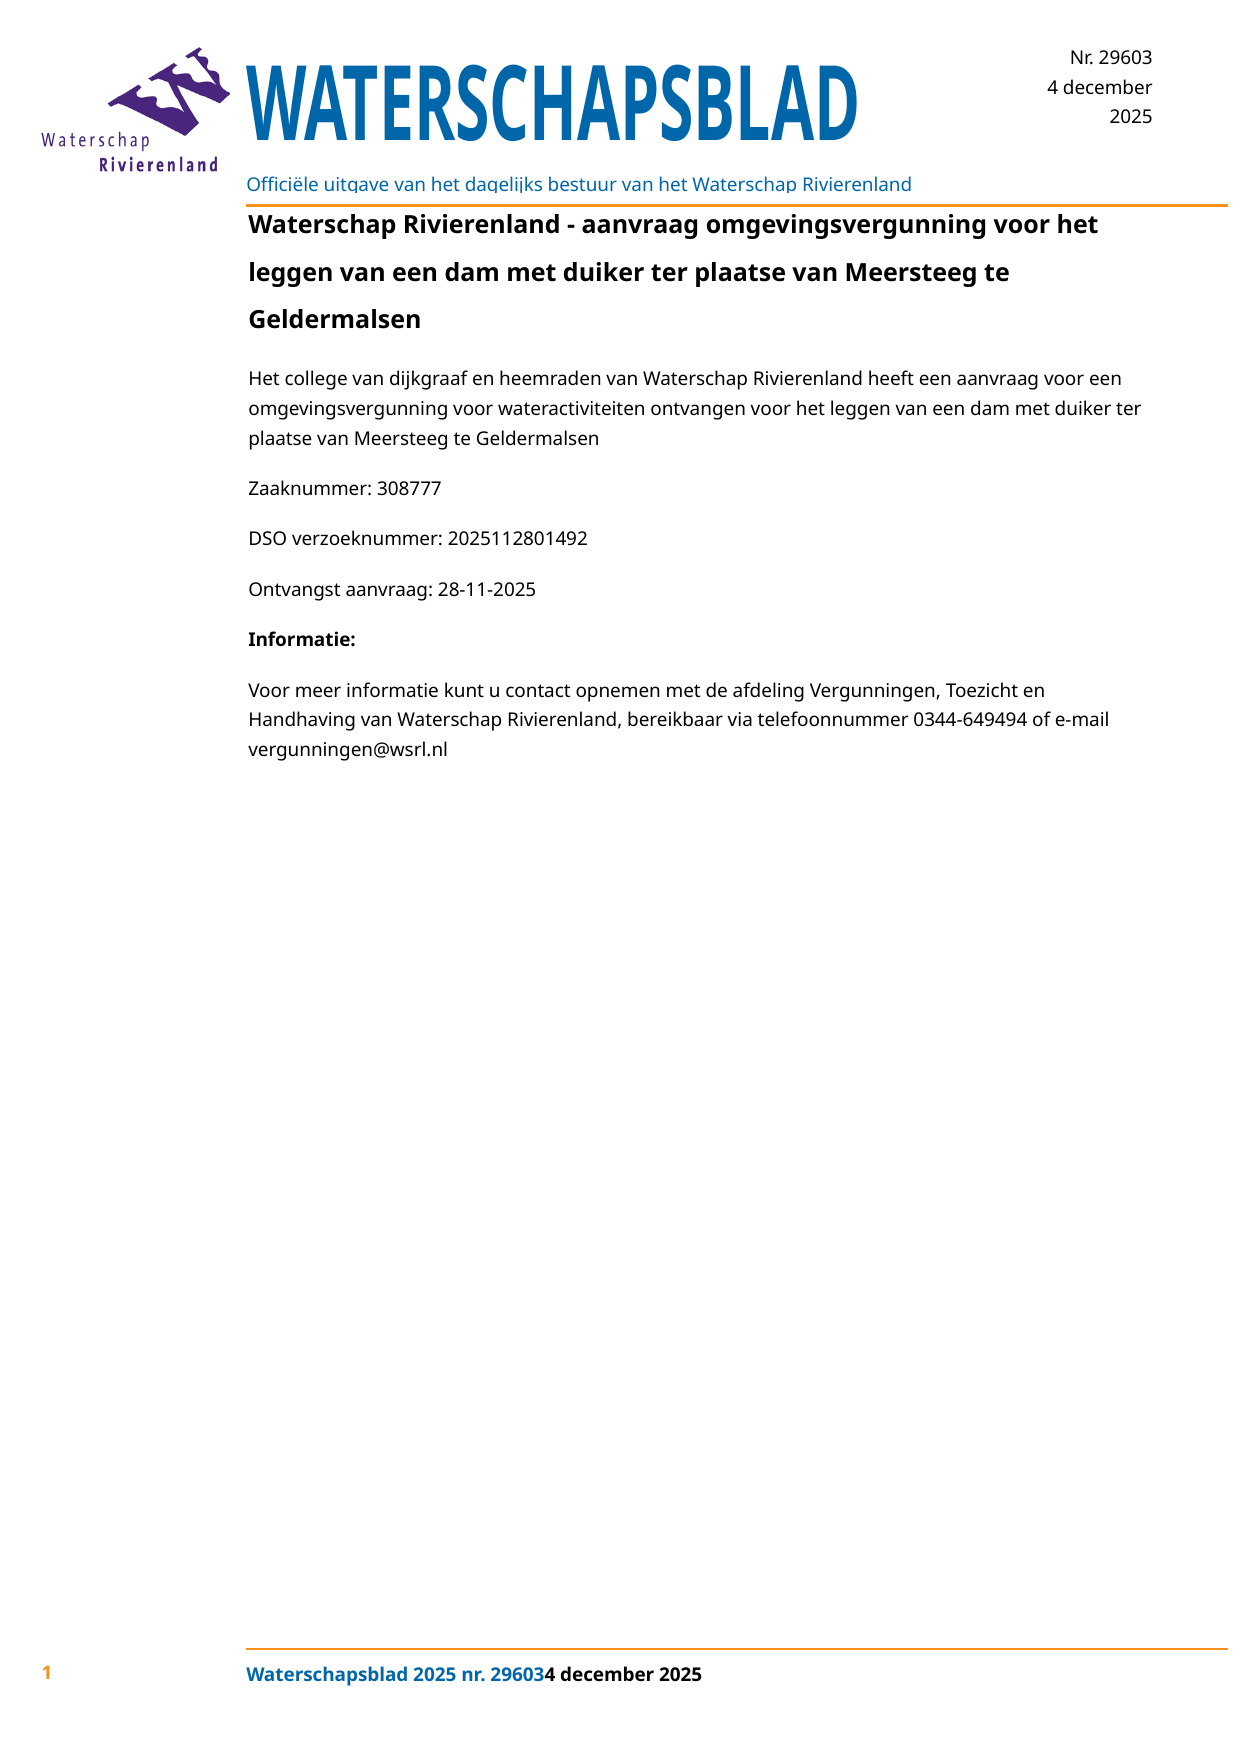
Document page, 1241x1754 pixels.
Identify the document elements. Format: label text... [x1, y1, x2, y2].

text Zaaknummer: 308777 [248, 475, 1152, 501]
text Informatie: [248, 626, 1152, 652]
text Voor meer informatie kunt u contact opnemen met de afdeling Vergunningen, Toezicht en Handhaving van Waterschap Rivierenland, bereikbaar via telefoonnummer 0344-649494 of e-mail vergunningen@wsrl.nl [248, 677, 1152, 762]
text Het college van dijkgraaf en heemraden van Waterschap Rivierenland heeft een aanvraag voor een omgevingsvergunning voor wateractiviteiten ontvangen voor het leggen van een dam met duiker ter plaatse van Meersteeg te Geldermalsen [248, 366, 1152, 450]
text DSO verzoeknummer: 2025112801492 [248, 526, 1152, 551]
text Waterschap Rivierenland - aanvraag omgevingsvergunning voor het leggen van een dam met duiker ter plaatse van Meersteeg te Geldermalsen [248, 207, 1152, 336]
text Ontvangst aanvraag: 28-11-2025 [248, 576, 1152, 602]
picture [41, 47, 231, 172]
